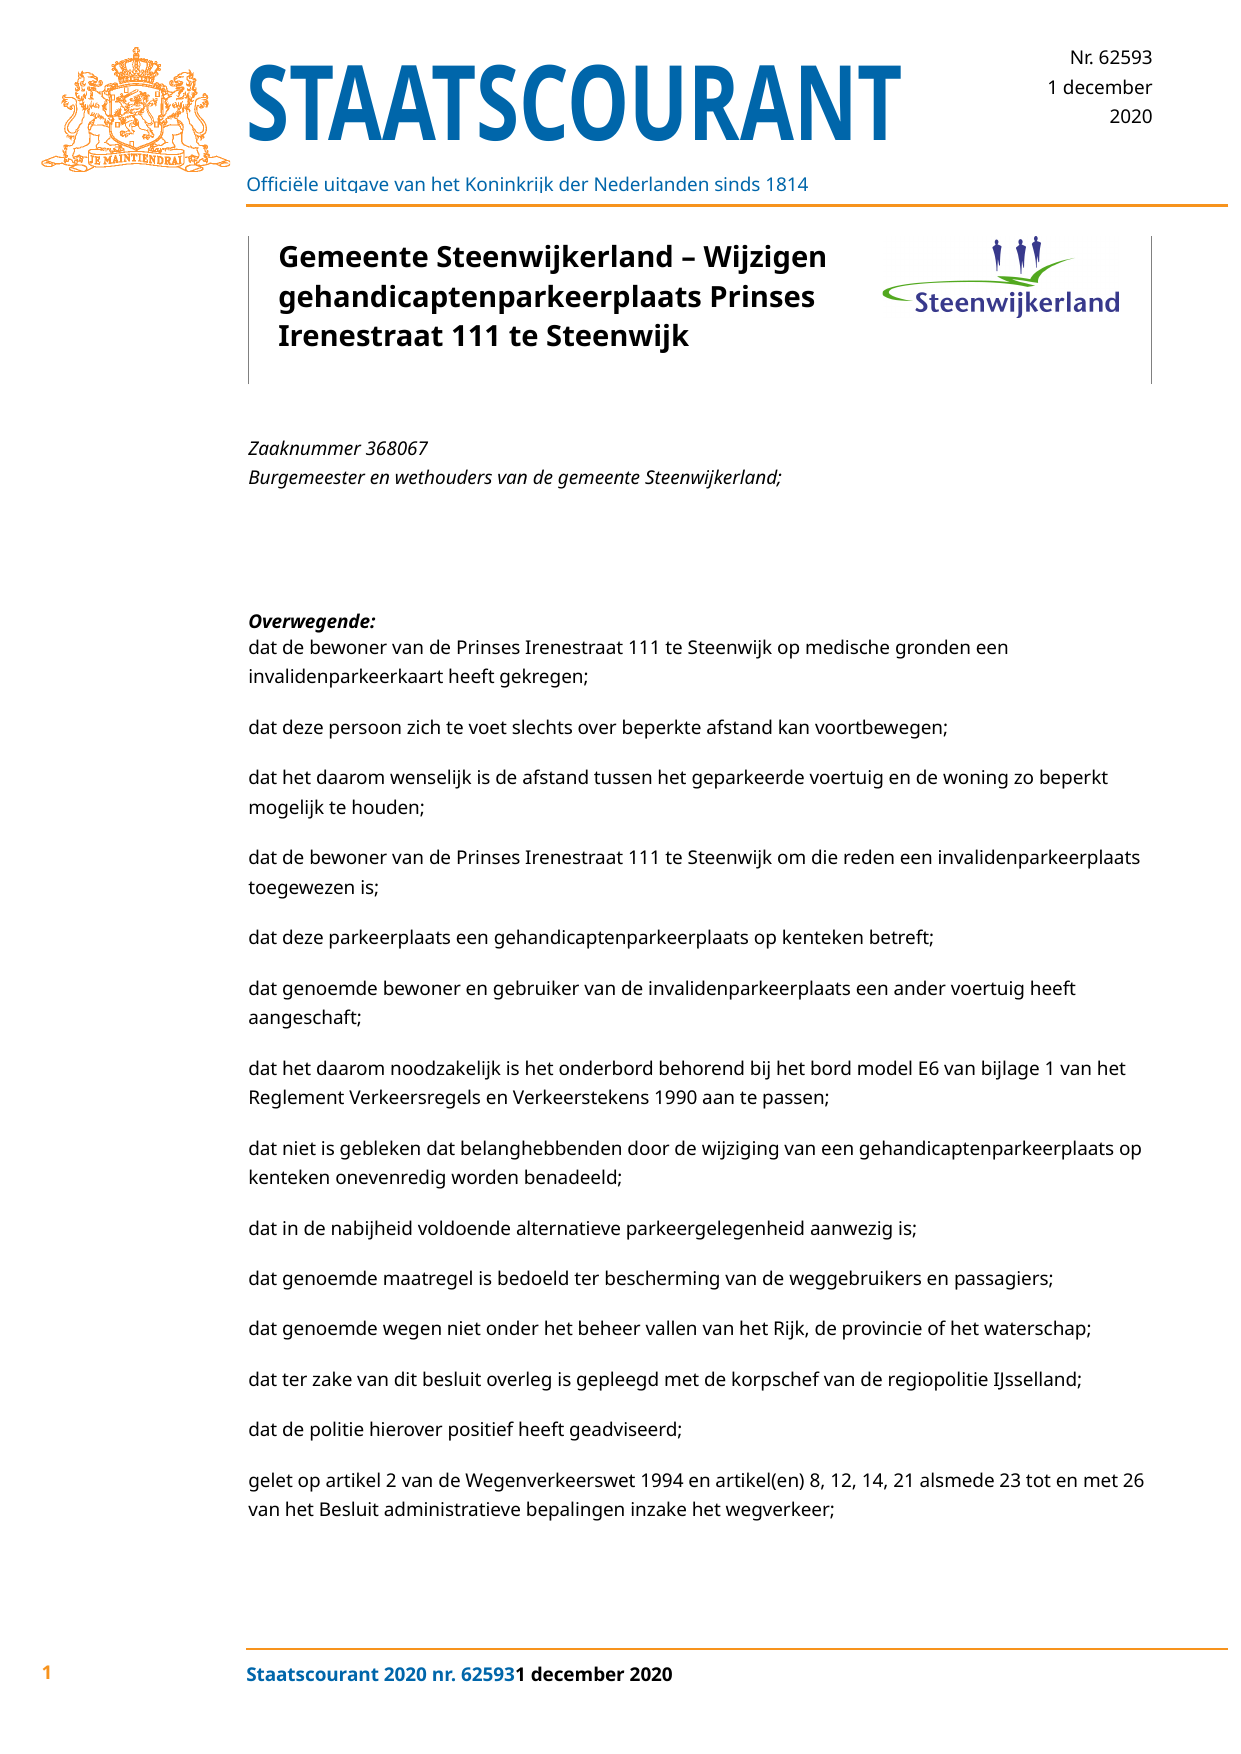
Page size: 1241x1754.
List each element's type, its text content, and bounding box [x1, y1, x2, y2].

text dat genoemde maatregel is bedoeld ter bescherming van de weggebruikers en passagiers; [248, 1265, 1152, 1291]
text gelet op artikel 2 van de Wegenverkeerswet 1994 en artikel(en) 8, 12, 14, 21 alsmede 23 tot en met 26 van het Besluit administratieve bepalingen inzake het wegverkeer; [248, 1467, 1152, 1522]
table_header [850, 236, 1151, 384]
text dat in de nabijheid voldoende alternatieve parkeergelegenheid aanwezig is; [248, 1215, 1152, 1241]
text dat deze parkeerplaats een gehandicaptenparkeerplaats op kenteken betreft; [248, 924, 1152, 950]
text dat ter zake van dit besluit overleg is gepleegd met de korpschef van de regiopolitie IJsselland; [248, 1366, 1152, 1392]
text Burgemeester en wethouders van de gemeente Steenwijkerland; [248, 464, 1152, 490]
text dat genoemde bewoner en gebruiker van de invalidenparkeerplaats een ander voertuig heeft aangeschaft; [248, 975, 1152, 1030]
picture [882, 236, 1119, 318]
text dat de bewoner van de Prinses Irenestraat 111 te Steenwijk om die reden een invalidenparkeerplaats toegewezen is; [248, 844, 1152, 900]
text dat de politie hierover positief heeft geadviseerd; [248, 1416, 1152, 1442]
text dat deze persoon zich te voet slechts over beperkte afstand kan voortbewegen; [248, 714, 1152, 740]
text dat de bewoner van de Prinses Irenestraat 111 te Steenwijk op medische gronden een invalidenparkeerkaart heeft gekregen; [248, 634, 1152, 689]
table_header Gemeente Steenwijkerland – Wijzigen gehandicaptenparkeerplaats Prinses Irenestraat 111 te Steenwijk [249, 236, 850, 384]
picture [41, 47, 231, 172]
text dat het daarom wenselijk is de afstand tussen het geparkeerde voertuig en de woning zo beperkt mogelijk te houden; [248, 764, 1152, 820]
text dat genoemde wegen niet onder het beheer vallen van het Rijk, de provincie of het waterschap; [248, 1316, 1152, 1341]
text dat het daarom noodzakelijk is het onderbord behorend bij het bord model E6 van bijlage 1 van het Reglement Verkeersregels en Verkeerstekens 1990 aan te passen; [248, 1055, 1152, 1110]
text Zaaknummer 368067 [248, 435, 1152, 460]
text Overwegende: [248, 608, 1152, 634]
text dat niet is gebleken dat belanghebbenden door de wijziging van een gehandicaptenparkeerplaats op kenteken onevenredig worden benadeeld; [248, 1135, 1152, 1190]
